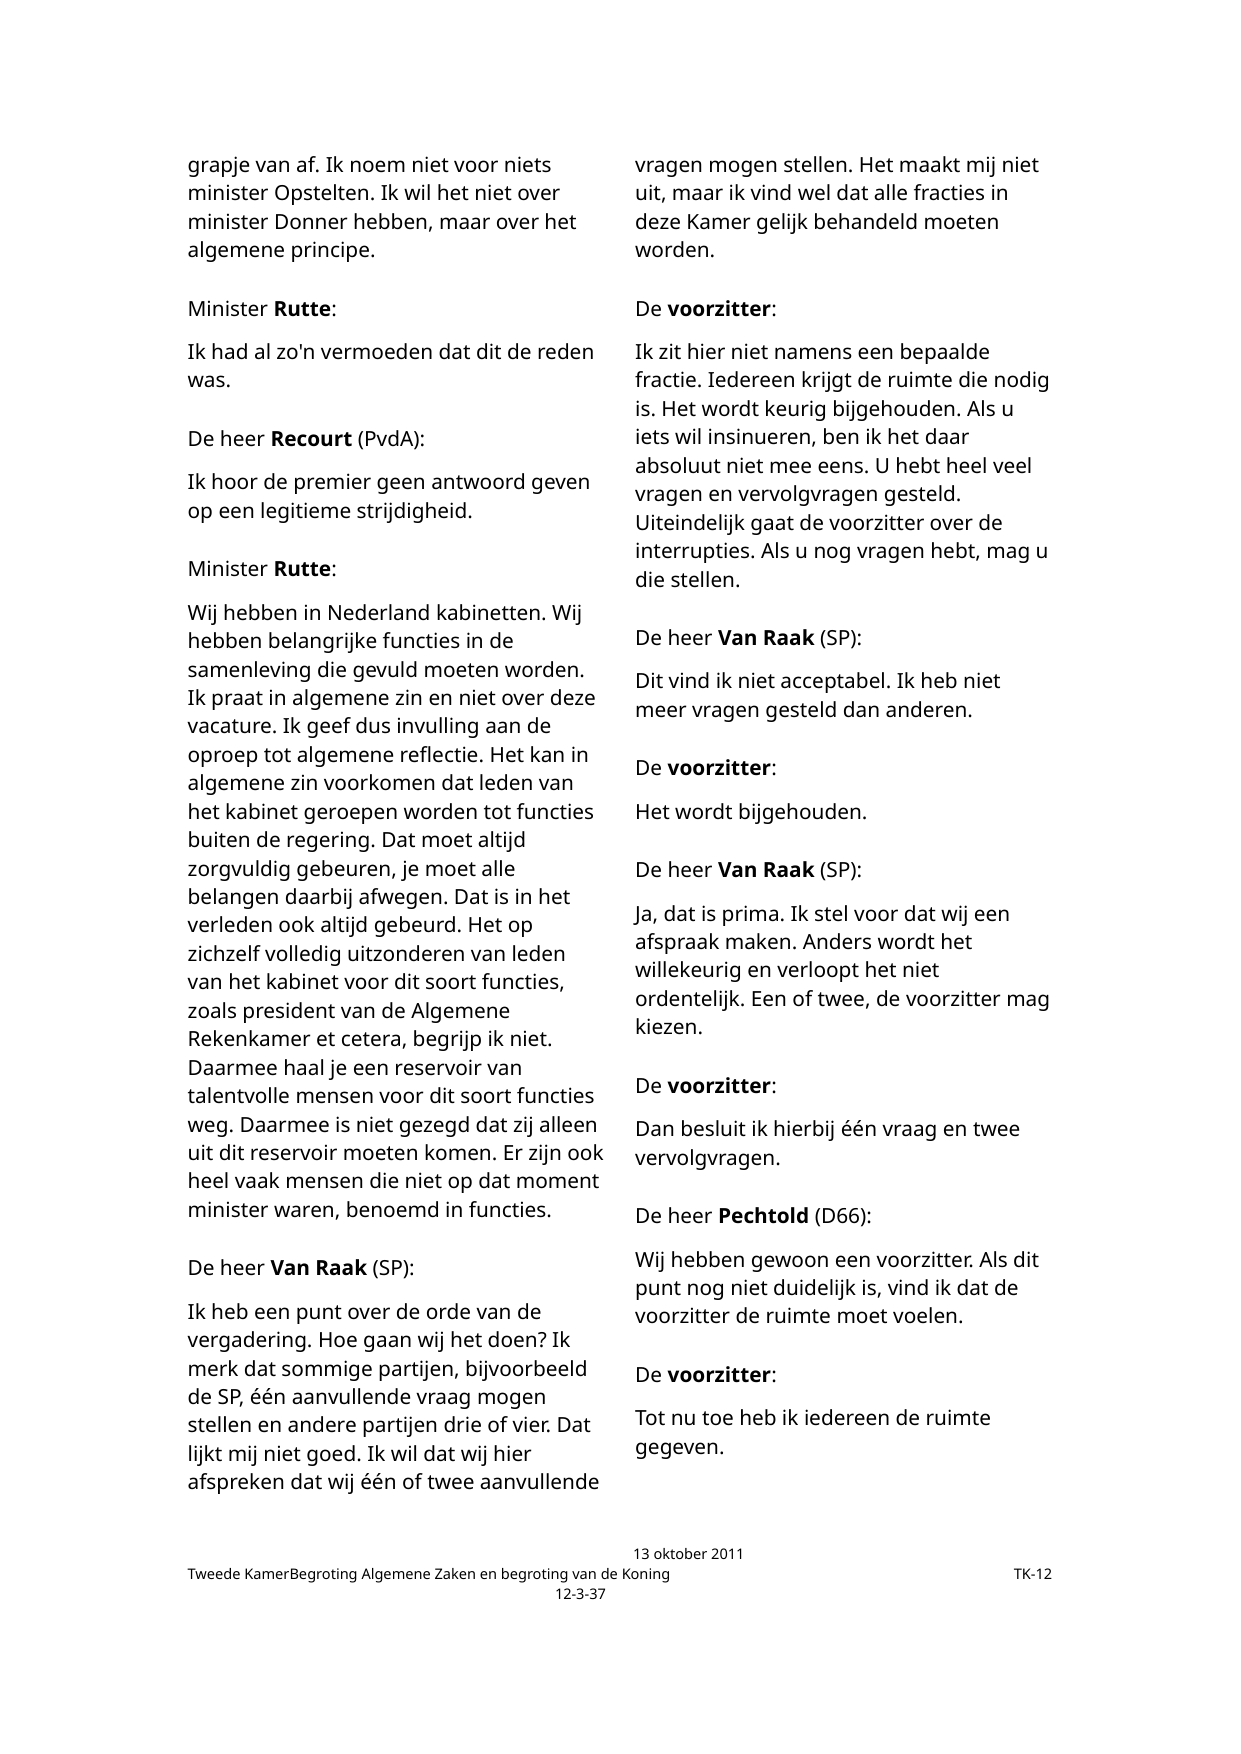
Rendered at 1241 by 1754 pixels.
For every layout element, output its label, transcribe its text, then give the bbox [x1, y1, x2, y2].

text De voorzitter: [635, 1071, 1053, 1099]
text De heer Van Raak (SP): [635, 855, 1053, 884]
text De heer Van Raak (SP): [187, 1253, 605, 1282]
text Ik heb een punt over de orde van de vergadering. Hoe gaan wij het doen? Ik merk dat sommige partijen, bijvoorbeeld de SP, één aanvullende vraag mogen stellen en andere partijen drie of vier. Dat lijkt mij niet goed. Ik wil dat wij hier afspreken dat wij één of twee aanvullende [187, 1297, 605, 1496]
text Wij hebben in Nederland kabinetten. Wij hebben belangrijke functies in de samenleving die gevuld moeten worden. Ik praat in algemene zin en niet over deze vacature. Ik geef dus invulling aan de oproep tot algemene reflectie. Het kan in algemene zin voorkomen dat leden van het kabinet geroepen worden tot functies buiten de regering. Dat moet altijd zorgvuldig gebeuren, je moet alle belangen daarbij afwegen. Dat is in het verleden ook altijd gebeurd. Het op zichzelf volledig uitzonderen van leden van het kabinet voor dit soort functies, zoals president van de Algemene Rekenkamer et cetera, begrijp ik niet. Daarmee haal je een reservoir van talentvolle mensen voor dit soort functies weg. Daarmee is niet gezegd dat zij alleen uit dit reservoir moeten komen. Er zijn ook heel vaak mensen die niet op dat moment minister waren, benoemd in functies. [187, 598, 605, 1223]
text De voorzitter: [635, 294, 1053, 322]
text Dan besluit ik hierbij één vraag en twee vervolgvragen. [635, 1114, 1053, 1171]
text grapje van af. Ik noem niet voor niets minister Opstelten. Ik wil het niet over minister Donner hebben, maar over het algemene principe. [187, 150, 605, 264]
text Tot nu toe heb ik iedereen de ruimte gegeven. [635, 1403, 1053, 1460]
text vragen mogen stellen. Het maakt mij niet uit, maar ik vind wel dat alle fracties in deze Kamer gelijk behandeld moeten worden. [635, 150, 1053, 264]
text De heer Van Raak (SP): [635, 623, 1053, 652]
text Wij hebben gewoon een voorzitter. Als dit punt nog niet duidelijk is, vind ik dat de voorzitter de ruimte moet voelen. [635, 1245, 1053, 1330]
text Dit vind ik niet acceptabel. Ik heb niet meer vragen gesteld dan anderen. [635, 667, 1053, 723]
text Ik had al zo'n vermoeden dat dit de reden was. [187, 337, 605, 394]
text De heer Pechtold (D66): [635, 1201, 1053, 1230]
text Minister Rutte: [187, 554, 605, 583]
text Ik hoor de premier geen antwoord geven op een legitieme strijdigheid. [187, 467, 605, 524]
text Ik zit hier niet namens een bepaalde fractie. Iedereen krijgt de ruimte die nodig is. Het wordt keurig bijgehouden. Als u iets wil insinueren, ben ik het daar absoluut niet mee eens. U hebt heel veel vragen en vervolgvragen gesteld. Uiteindelijk gaat de voorzitter over de interrupties. Als u nog vragen hebt, mag u die stellen. [635, 337, 1053, 593]
text Ja, dat is prima. Ik stel voor dat wij een afspraak maken. Anders wordt het willekeurig en verloopt het niet ordentelijk. Een of twee, de voorzitter mag kiezen. [635, 899, 1053, 1041]
text De voorzitter: [635, 1360, 1053, 1388]
text De voorzitter: [635, 753, 1053, 782]
text Minister Rutte: [187, 294, 605, 322]
text Het wordt bijgehouden. [635, 797, 1053, 825]
text De heer Recourt (PvdA): [187, 424, 605, 452]
